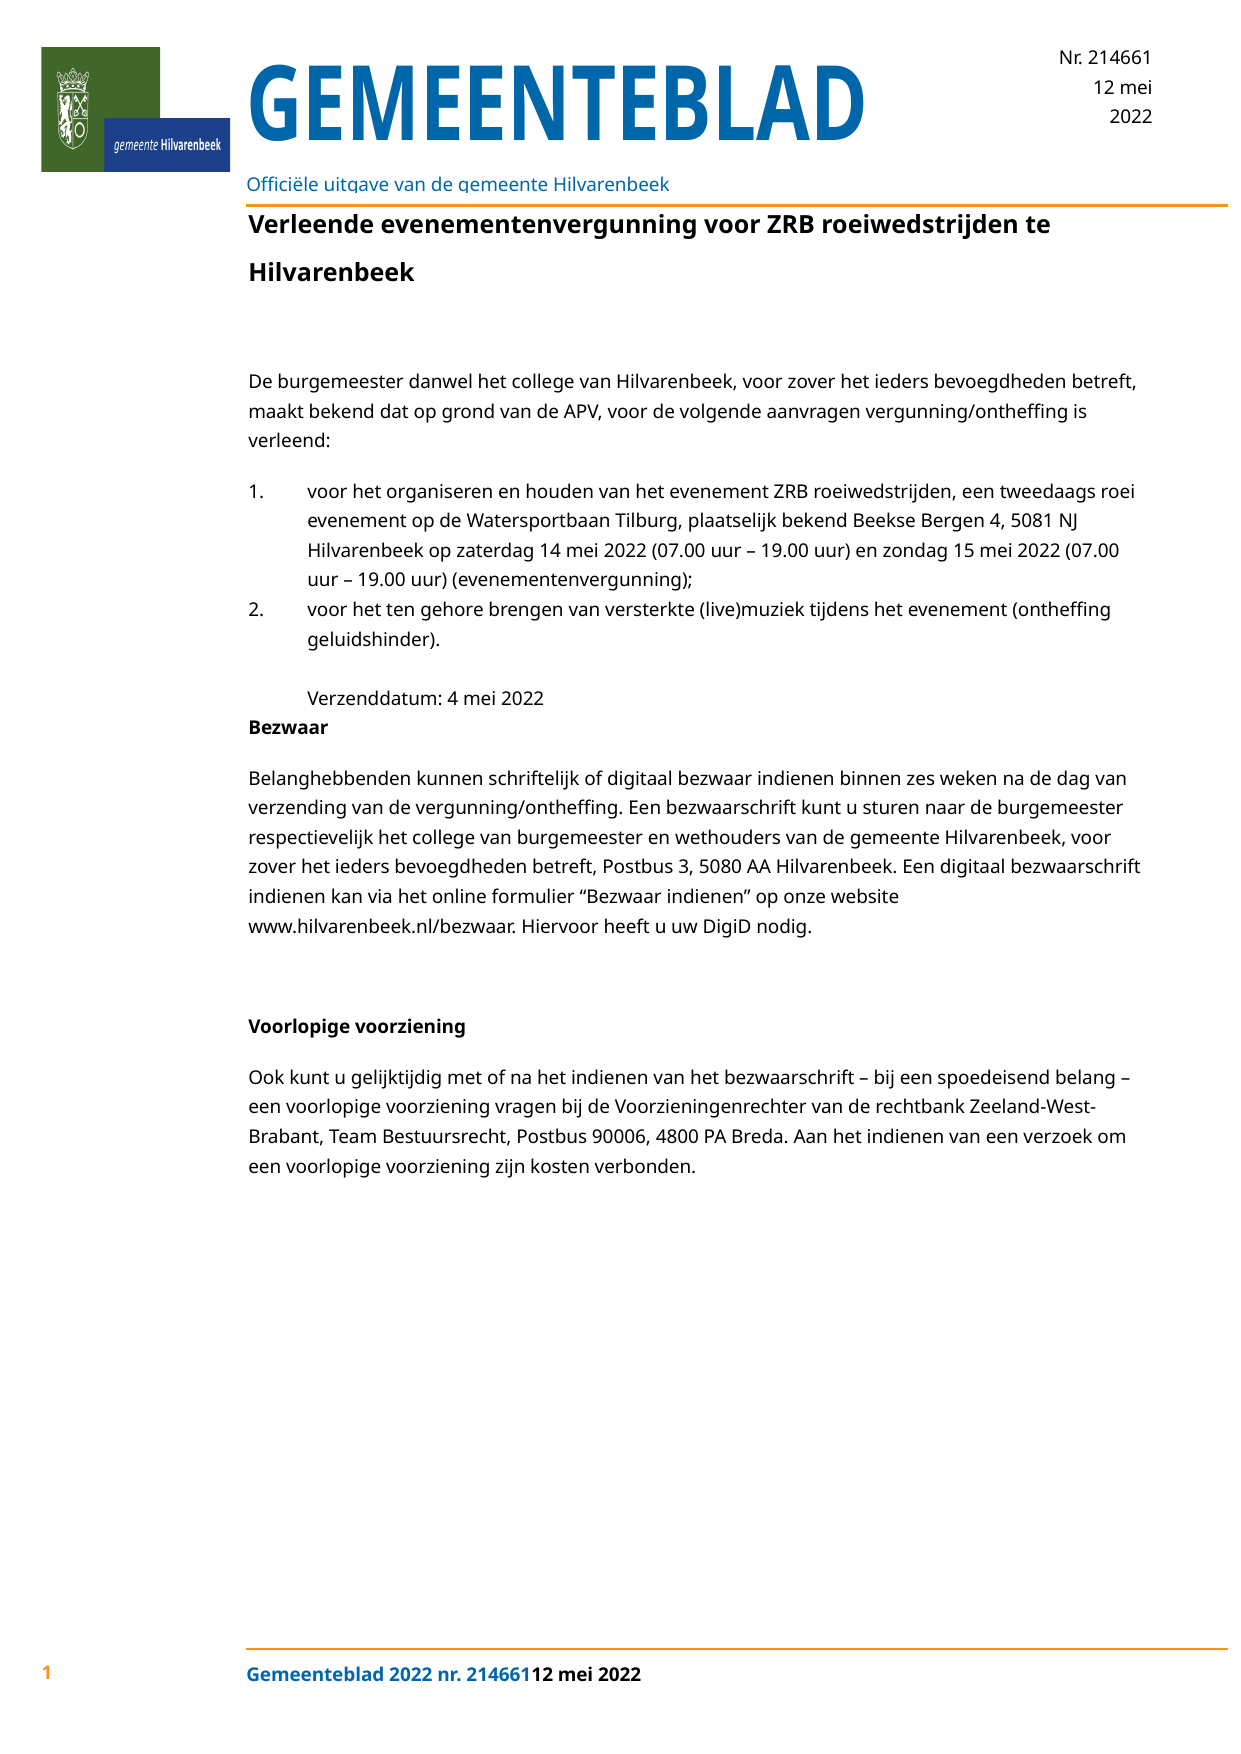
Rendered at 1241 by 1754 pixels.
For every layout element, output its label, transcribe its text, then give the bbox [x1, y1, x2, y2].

list Verzenddatum: 4 mei 2022 [248, 685, 1152, 711]
list voor het ten gehore brengen van versterkte (live)muziek tijdens het evenement (ontheffing geluidshinder). [248, 596, 1152, 652]
text Belanghebbenden kunnen schriftelijk of digitaal bezwaar indienen binnen zes weken na de dag van verzending van de vergunning/ontheffing. Een bezwaarschrift kunt u sturen naar de burgemeester respectievelijk het college van burgemeester en wethouders van de gemeente Hilvarenbeek, voor zover het ieders bevoegdheden betreft, Postbus 3, 5080 AA Hilvarenbeek. Een digitaal bezwaarschrift indienen kan via het online formulier “Bezwaar indienen” op onze website www.hilvarenbeek.nl/bezwaar. Hiervoor heeft u uw DigiD nodig. [248, 765, 1152, 939]
text Verleende evenementenvergunning voor ZRB roeiwedstrijden te Hilvarenbeek [248, 207, 1152, 288]
list voor het organiseren en houden van het evenement ZRB roeiwedstrijden, een tweedaags roei evenement op de Watersportbaan Tilburg, plaatselijk bekend Beekse Bergen 4, 5081 NJ Hilvarenbeek op zaterdag 14 mei 2022 (07.00 uur – 19.00 uur) en zondag 15 mei 2022 (07.00 uur – 19.00 uur) (evenementenvergunning); [248, 478, 1152, 592]
text Voorlopige voorziening [248, 1014, 1152, 1039]
picture [41, 47, 231, 172]
text Ook kunt u gelijktijdig met of na het indienen van het bezwaarschrift – bij een spoedeisend belang – een voorlopige voorziening vragen bij de Voorzieningenrechter van de rechtbank Zeeland-West-Brabant, Team Bestuursrecht, Postbus 90006, 4800 PA Breda. Aan het indienen van een verzoek om een voorlopige voorziening zijn kosten verbonden. [248, 1064, 1152, 1179]
text Bezwaar [248, 714, 1152, 740]
text De burgemeester danwel het college van Hilvarenbeek, voor zover het ieders bevoegdheden betreft, maakt bekend dat op grond van de APV, voor de volgende aanvragen vergunning/ontheffing is verleend: [248, 368, 1152, 453]
